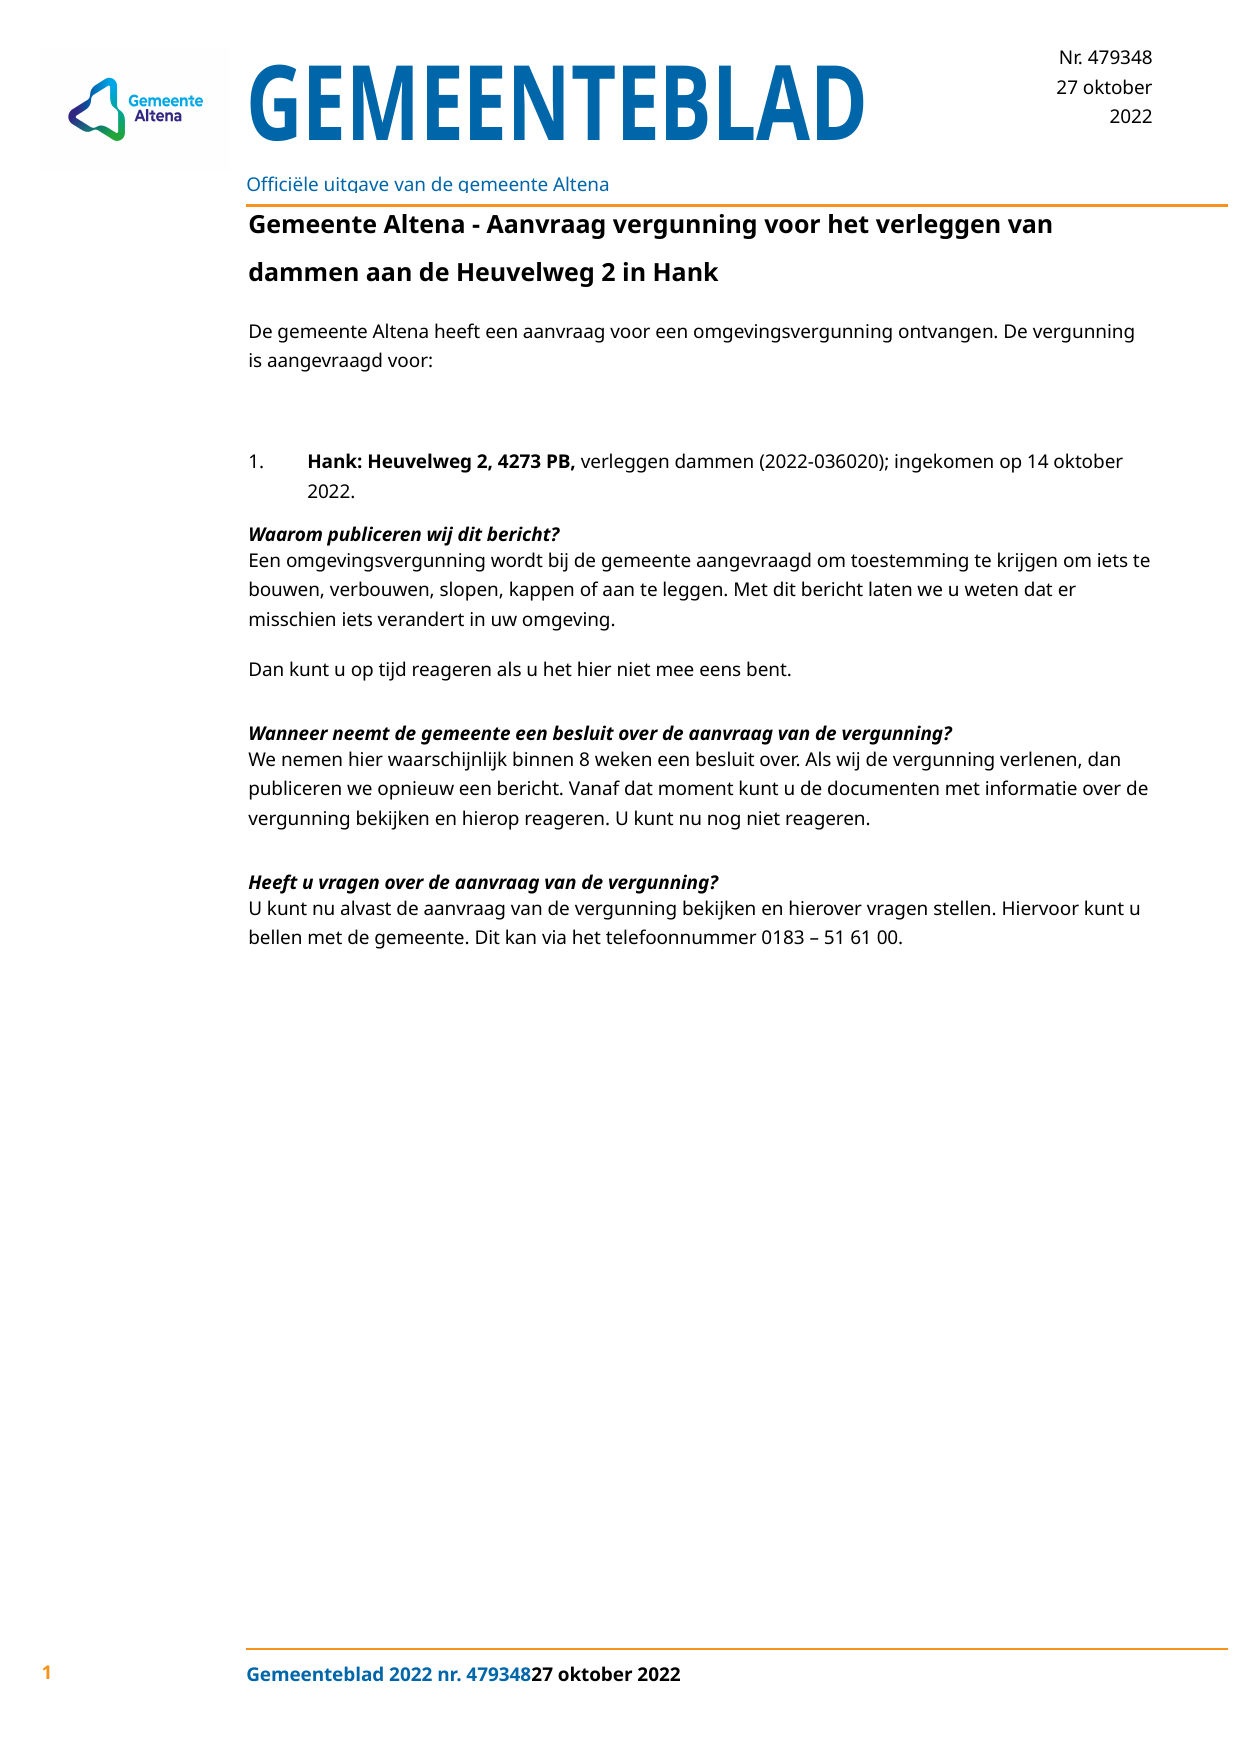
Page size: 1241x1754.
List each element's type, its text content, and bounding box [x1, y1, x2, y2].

text Een omgevingsvergunning wordt bij de gemeente aangevraagd om toestemming te krijgen om iets te bouwen, verbouwen, slopen, kappen of aan te leggen. Met dit bericht laten we u weten dat er misschien iets verandert in uw omgeving. [248, 547, 1152, 632]
text U kunt nu alvast de aanvraag van de vergunning bekijken en hierover vragen stellen. Hiervoor kunt u bellen met de gemeente. Dit kan via het telefoonnummer 0183 – 51 61 00. [248, 895, 1152, 950]
text Gemeente Altena - Aanvraag vergunning voor het verleggen van dammen aan de Heuvelweg 2 in Hank [248, 207, 1152, 288]
picture [41, 47, 231, 172]
text Heeft u vragen over de aanvraag van de vergunning? [248, 869, 1152, 895]
text Wanneer neemt de gemeente een besluit over de aanvraag van de vergunning? [248, 720, 1152, 746]
text Waarom publiceren wij dit bericht? [248, 521, 1152, 547]
list Hank: Heuvelweg 2, 4273 PB, verleggen dammen (2022-036020); ingekomen op 14 oktober 2022. [248, 448, 1152, 504]
text We nemen hier waarschijnlijk binnen 8 weken een besluit over. Als wij de vergunning verlenen, dan publiceren we opnieuw een bericht. Vanaf dat moment kunt u de documenten met informatie over de vergunning bekijken en hierop reageren. U kunt nu nog niet reageren. [248, 746, 1152, 831]
text De gemeente Altena heeft een aanvraag voor een omgevingsvergunning ontvangen. De vergunning is aangevraagd voor: [248, 318, 1152, 373]
text Dan kunt u op tijd reageren als u het hier niet mee eens bent. [248, 656, 1152, 682]
